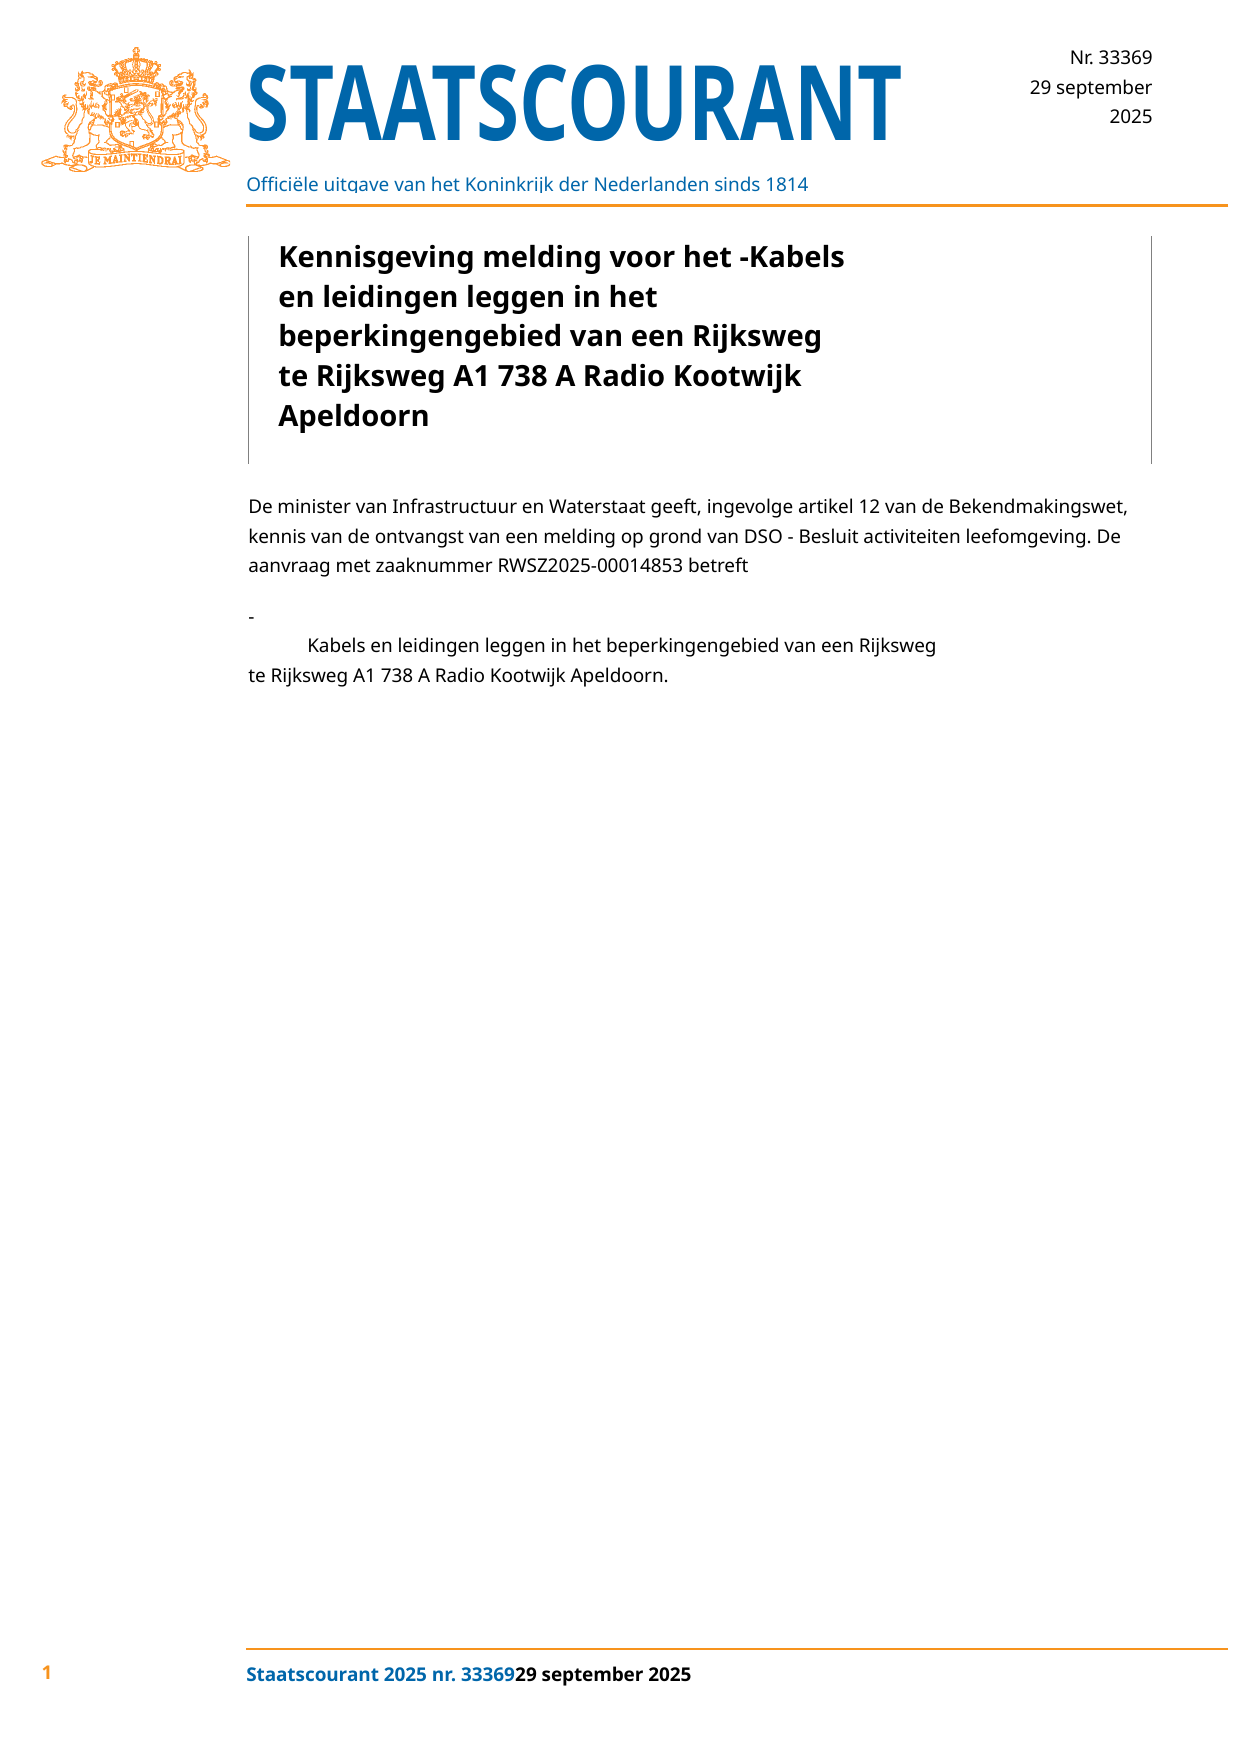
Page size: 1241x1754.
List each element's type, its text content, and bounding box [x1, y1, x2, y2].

table_header [850, 236, 912, 413]
table_header [850, 414, 1151, 464]
table_header [1090, 236, 1151, 413]
text De minister van Infrastructuur en Waterstaat geeft, ingevolge artikel 12 van de Bekendmakingswet, kennis van de ontvangst van een melding op grond van DSO - Besluit activiteiten leefomgeving. De aanvraag met zaaknummer RWSZ2025-00014853 betreft [248, 493, 1152, 578]
picture [41, 47, 231, 172]
table_header Kennisgeving melding voor het -Kabels en leidingen leggen in het beperkingengebied van een Rijksweg te Rijksweg A1 738 A Radio Kootwijk Apeldoorn [249, 236, 850, 464]
text te Rijksweg A1 738 A Radio Kootwijk Apeldoorn. [248, 662, 1152, 688]
picture [912, 236, 1090, 414]
list Kabels en leidingen leggen in het beperkingengebied van een Rijksweg [248, 632, 1152, 658]
